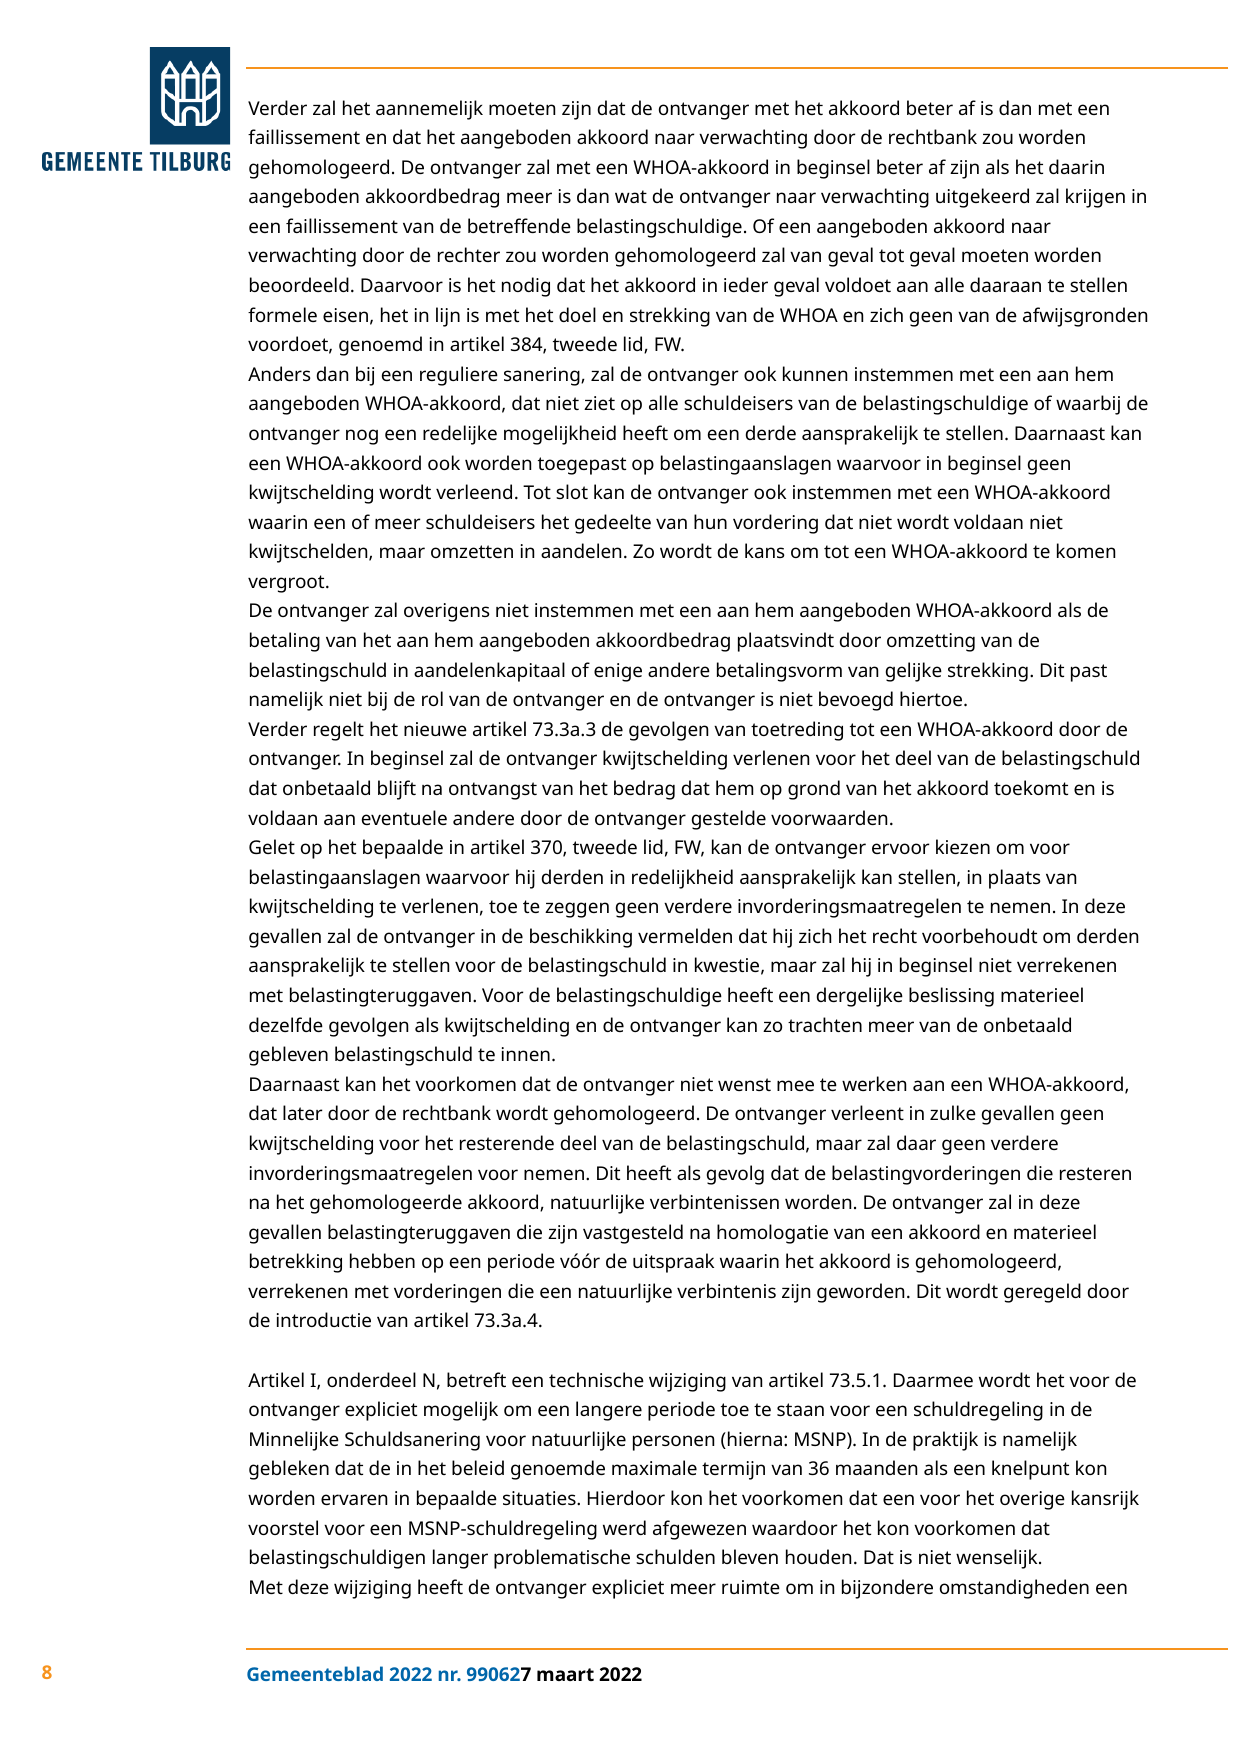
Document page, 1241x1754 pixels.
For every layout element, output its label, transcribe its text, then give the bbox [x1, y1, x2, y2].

text Gelet op het bepaalde in artikel 370, tweede lid, FW, kan de ontvanger ervoor kiezen om voor belastingaanslagen waarvoor hij derden in redelijkheid aansprakelijk kan stellen, in plaats van kwijtschelding te verlenen, toe te zeggen geen verdere invorderingsmaatregelen te nemen. In deze gevallen zal de ontvanger in de beschikking vermelden dat hij zich het recht voorbehoudt om derden aansprakelijk te stellen voor de belastingschuld in kwestie, maar zal hij in beginsel niet verrekenen met belastingteruggaven. Voor de belastingschuldige heeft een dergelijke beslissing materieel dezelfde gevolgen als kwijtschelding en de ontvanger kan zo trachten meer van de onbetaald gebleven belastingschuld te innen. [248, 834, 1152, 1067]
text Anders dan bij een reguliere sanering, zal de ontvanger ook kunnen instemmen met een aan hem aangeboden WHOA-akkoord, dat niet ziet op alle schuldeisers van de belastingschuldige of waarbij de ontvanger nog een redelijke mogelijkheid heeft om een derde aansprakelijk te stellen. Daarnaast kan een WHOA-akkoord ook worden toegepast op belastingaanslagen waarvoor in beginsel geen kwijtschelding wordt verleend. Tot slot kan de ontvanger ook instemmen met een WHOA-akkoord waarin een of meer schuldeisers het gedeelte van hun vordering dat niet wordt voldaan niet kwijtschelden, maar omzetten in aandelen. Zo wordt de kans om tot een WHOA-akkoord te komen vergroot. [248, 361, 1152, 594]
picture [41, 47, 231, 172]
text Verder regelt het nieuwe artikel 73.3a.3 de gevolgen van toetreding tot een WHOA-akkoord door de ontvanger. In beginsel zal de ontvanger kwijtschelding verlenen voor het deel van de belastingschuld dat onbetaald blijft na ontvangst van het bedrag dat hem op grond van het akkoord toekomt en is voldaan aan eventuele andere door de ontvanger gestelde voorwaarden. [248, 716, 1152, 831]
text Daarnaast kan het voorkomen dat de ontvanger niet wenst mee te werken aan een WHOA-akkoord, dat later door de rechtbank wordt gehomologeerd. De ontvanger verleent in zulke gevallen geen kwijtschelding voor het resterende deel van de belastingschuld, maar zal daar geen verdere invorderingsmaatregelen voor nemen. Dit heeft als gevolg dat de belastingvorderingen die resteren na het gehomologeerde akkoord, natuurlijke verbintenissen worden. De ontvanger zal in deze gevallen belastingteruggaven die zijn vastgesteld na homologatie van een akkoord en materieel betrekking hebben op een periode vóór de uitspraak waarin het akkoord is gehomologeerd, verrekenen met vorderingen die een natuurlijke verbintenis zijn geworden. Dit wordt geregeld door de introductie van artikel 73.3a.4. [248, 1071, 1152, 1333]
text Artikel I, onderdeel N, betreft een technische wijziging van artikel 73.5.1. Daarmee wordt het voor de ontvanger expliciet mogelijk om een langere periode toe te staan voor een schuldregeling in de Minnelijke Schuldsanering voor natuurlijke personen (hierna: MSNP). In de praktijk is namelijk gebleken dat de in het beleid genoemde maximale termijn van 36 maanden als een knelpunt kon worden ervaren in bepaalde situaties. Hierdoor kon het voorkomen dat een voor het overige kansrijk voorstel voor een MSNP-schuldregeling werd afgewezen waardoor het kon voorkomen dat belastingschuldigen langer problematische schulden bleven houden. Dat is niet wenselijk. [248, 1367, 1152, 1570]
text De ontvanger zal overigens niet instemmen met een aan hem aangeboden WHOA-akkoord als de betaling van het aan hem aangeboden akkoordbedrag plaatsvindt door omzetting van de belastingschuld in aandelenkapitaal of enige andere betalingsvorm van gelijke strekking. Dit past namelijk niet bij de rol van de ontvanger en de ontvanger is niet bevoegd hiertoe. [248, 598, 1152, 712]
text Met deze wijziging heeft de ontvanger expliciet meer ruimte om in bijzondere omstandigheden een [248, 1574, 1152, 1600]
text Verder zal het aannemelijk moeten zijn dat de ontvanger met het akkoord beter af is dan met een faillissement en dat het aangeboden akkoord naar verwachting door de rechtbank zou worden gehomologeerd. De ontvanger zal met een WHOA-akkoord in beginsel beter af zijn als het daarin aangeboden akkoordbedrag meer is dan wat de ontvanger naar verwachting uitgekeerd zal krijgen in een faillissement van de betreffende belastingschuldige. Of een aangeboden akkoord naar verwachting door de rechter zou worden gehomologeerd zal van geval tot geval moeten worden beoordeeld. Daarvoor is het nodig dat het akkoord in ieder geval voldoet aan alle daaraan te stellen formele eisen, het in lijn is met het doel en strekking van de WHOA en zich geen van de afwijsgronden voordoet, genoemd in artikel 384, tweede lid, FW. [248, 95, 1152, 357]
